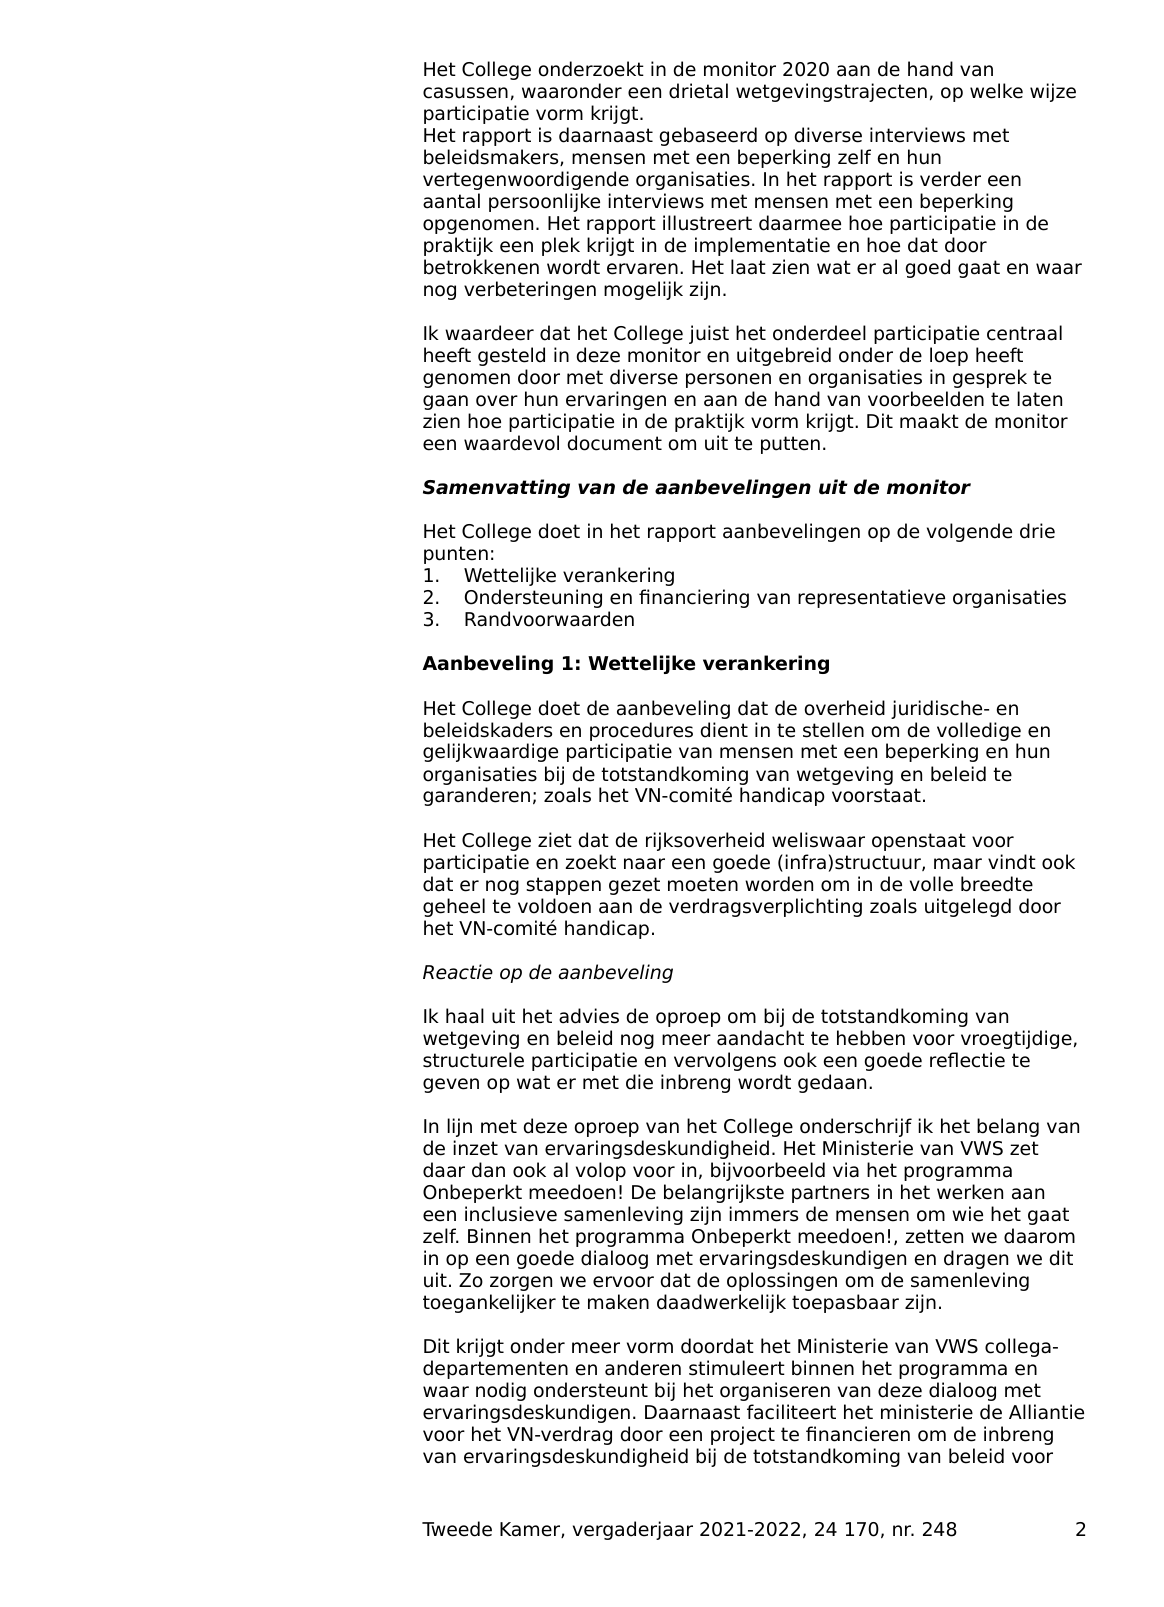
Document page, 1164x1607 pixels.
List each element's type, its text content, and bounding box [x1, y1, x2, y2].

subtitle Reactie op de aanbeveling [422, 962, 1087, 984]
text Ik haal uit het advies de oproep om bij de totstandkoming van wetgeving en beleid nog meer aandacht te hebben voor vroegtijdige, structurele participatie en vervolgens ook een goede reflectie te geven op wat er met die inbreng wordt gedaan. [422, 1006, 1087, 1094]
text Het rapport is daarnaast gebaseerd op diverse interviews met beleidsmakers, mensen met een beperking zelf en hun vertegenwoordigende organisaties. In het rapport is verder een aantal persoonlijke interviews met mensen met een beperking opgenomen. Het rapport illustreert daarmee hoe participatie in de praktijk een plek krijgt in de implementatie en hoe dat door betrokkenen wordt ervaren. Het laat zien wat er al goed gaat en waar nog verbeteringen mogelijk zijn. [422, 125, 1087, 301]
text Het College ziet dat de rijksoverheid weliswaar openstaat voor participatie en zoekt naar een goede (infra)structuur, maar vindt ook dat er nog stappen gezet moeten worden om in de volle breedte geheel te voldoen aan de verdragsverplichting zoals uitgelegd door het VN-comité handicap. [422, 829, 1087, 939]
text 1. Wettelijke verankering [422, 565, 1087, 587]
text In lijn met deze oproep van het College onderschrijf ik het belang van de inzet van ervaringsdeskundigheid. Het Ministerie van VWS zet daar dan ook al volop voor in, bijvoorbeeld via het programma Onbeperkt meedoen! De belangrijkste partners in het werken aan een inclusieve samenleving zijn immers de mensen om wie het gaat zelf. Binnen het programma Onbeperkt meedoen!, zetten we daarom in op een goede dialoog met ervaringsdeskundigen en dragen we dit uit. Zo zorgen we ervoor dat de oplossingen om de samenleving toegankelijker te maken daadwerkelijk toepasbaar zijn. [422, 1116, 1087, 1314]
text Het College doet de aanbeveling dat de overheid juridische- en beleidskaders en procedures dient in te stellen om de volledige en gelijkwaardige participatie van mensen met een beperking en hun organisaties bij de totstandkoming van wetgeving en beleid te garanderen; zoals het VN-comité handicap voorstaat. [422, 697, 1087, 807]
text Het College doet in het rapport aanbevelingen op de volgende drie punten: [422, 521, 1087, 565]
text 3. Randvoorwaarden [422, 609, 1087, 631]
text 2. Ondersteuning en financiering van representatieve organisaties [422, 587, 1087, 609]
subtitle Aanbeveling 1: Wettelijke verankering [422, 653, 1087, 675]
text Het College onderzoekt in de monitor 2020 aan de hand van casussen, waaronder een drietal wetgevingstrajecten, op welke wijze participatie vorm krijgt. [422, 59, 1087, 125]
subtitle Samenvatting van de aanbevelingen uit de monitor [422, 477, 1087, 499]
text Ik waardeer dat het College juist het onderdeel participatie centraal heeft gesteld in deze monitor en uitgebreid onder de loep heeft genomen door met diverse personen en organisaties in gesprek te gaan over hun ervaringen en aan de hand van voorbeelden te laten zien hoe participatie in de praktijk vorm krijgt. Dit maakt de monitor een waardevol document om uit te putten. [422, 323, 1087, 455]
text Dit krijgt onder meer vorm doordat het Ministerie van VWS collega-departementen en anderen stimuleert binnen het programma en waar nodig ondersteunt bij het organiseren van deze dialoog met ervaringsdeskundigen. Daarnaast faciliteert het ministerie de Alliantie voor het VN-verdrag door een project te financieren om de inbreng van ervaringsdeskundigheid bij de totstandkoming van beleid voor [422, 1336, 1087, 1468]
